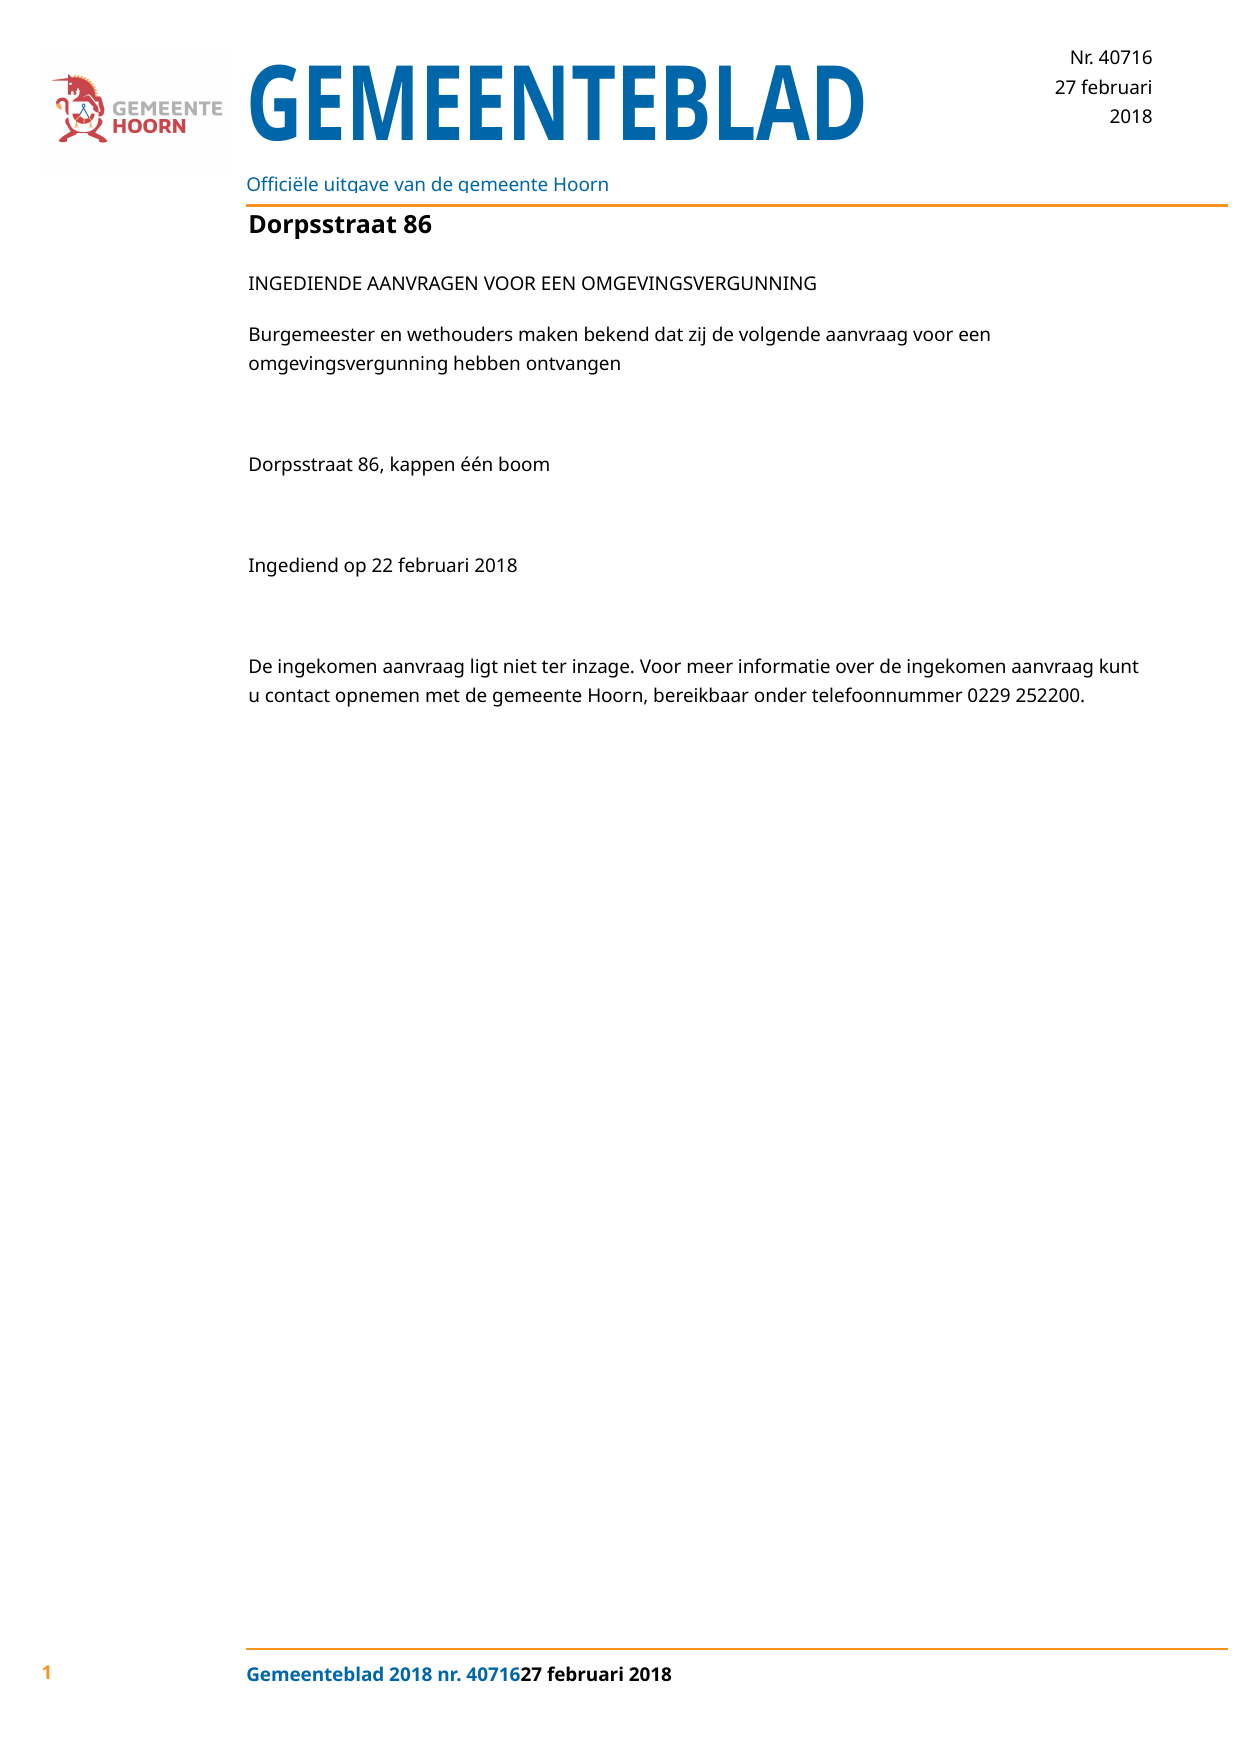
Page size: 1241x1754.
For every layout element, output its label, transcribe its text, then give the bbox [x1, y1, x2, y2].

text Dorpsstraat 86 [248, 207, 1152, 241]
text Burgemeester en wethouders maken bekend dat zij de volgende aanvraag voor een omgevingsvergunning hebben ontvangen [248, 321, 1152, 376]
text De ingekomen aanvraag ligt niet ter inzage. Voor meer informatie over de ingekomen aanvraag kunt u contact opnemen met de gemeente Hoorn, bereikbaar onder telefoonnummer 0229 252200. [248, 653, 1152, 708]
text Dorpsstraat 86, kappen één boom [248, 451, 1152, 477]
text INGEDIENDE AANVRAGEN VOOR EEN OMGEVINGSVERGUNNING [248, 270, 1152, 296]
text Ingediend op 22 februari 2018 [248, 552, 1152, 578]
picture [41, 47, 231, 172]
